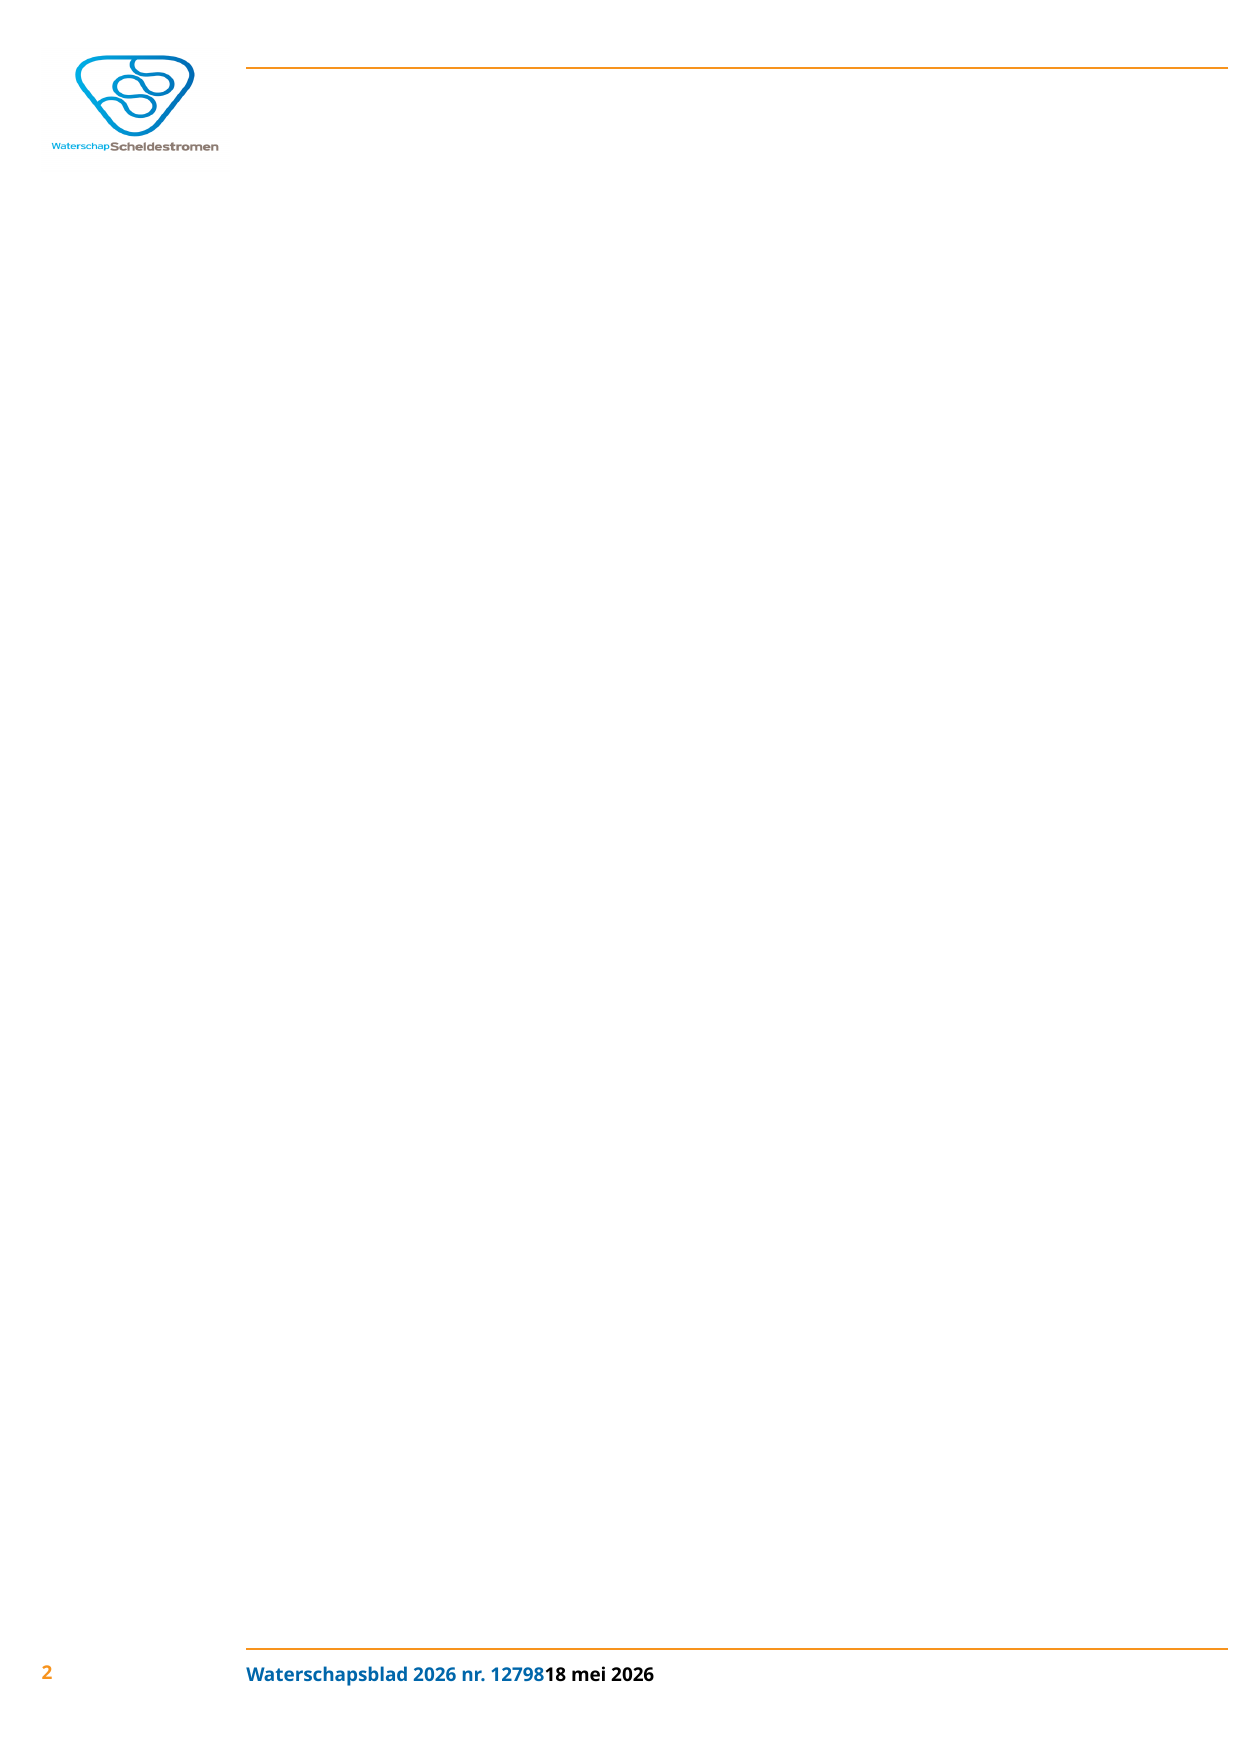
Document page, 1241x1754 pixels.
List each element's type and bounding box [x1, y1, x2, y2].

picture [41, 47, 231, 172]
